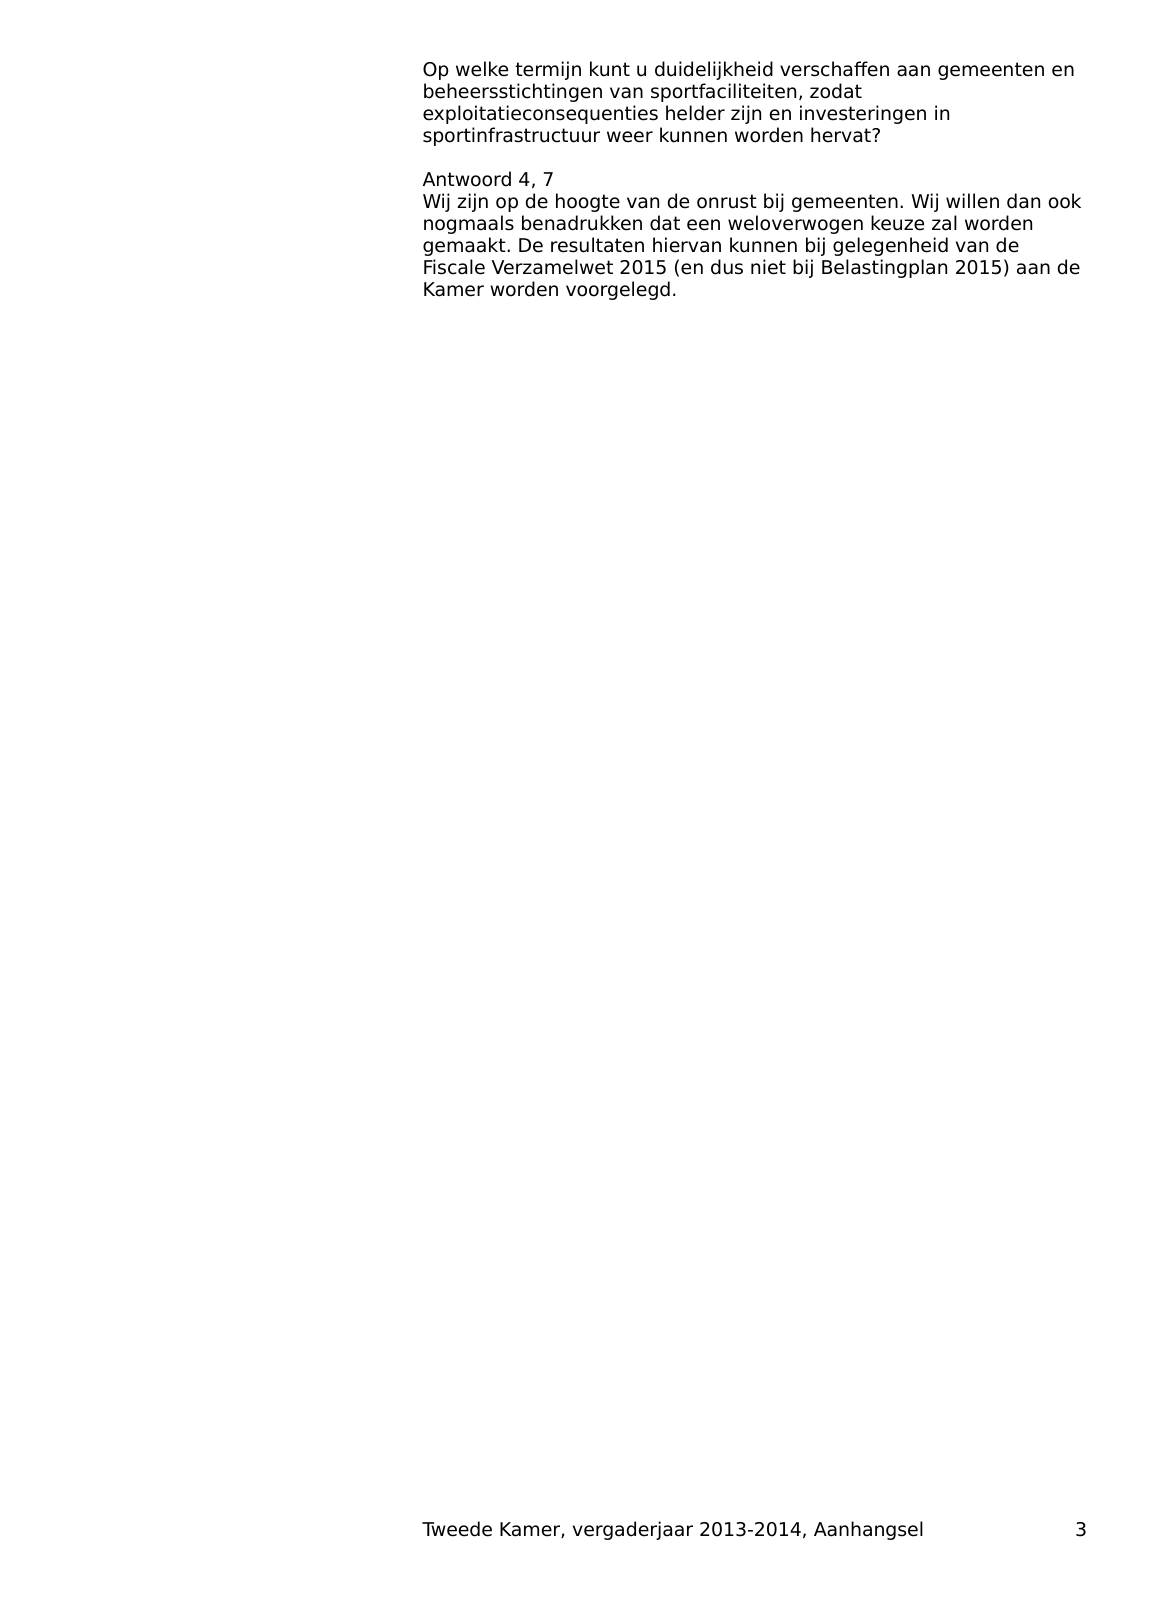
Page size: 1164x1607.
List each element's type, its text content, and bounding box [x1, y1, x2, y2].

text Wij zijn op de hoogte van de onrust bij gemeenten. Wij willen dan ook nogmaals benadrukken dat een weloverwogen keuze zal worden gemaakt. De resultaten hiervan kunnen bij gelegenheid van de Fiscale Verzamelwet 2015 (en dus niet bij Belastingplan 2015) aan de Kamer worden voorgelegd. [422, 191, 1087, 301]
text Antwoord 4, 7 [422, 169, 1087, 191]
text Op welke termijn kunt u duidelijkheid verschaffen aan gemeenten en beheersstichtingen van sportfaciliteiten, zodat exploitatieconsequenties helder zijn en investeringen in sportinfrastructuur weer kunnen worden hervat? [422, 59, 1087, 147]
